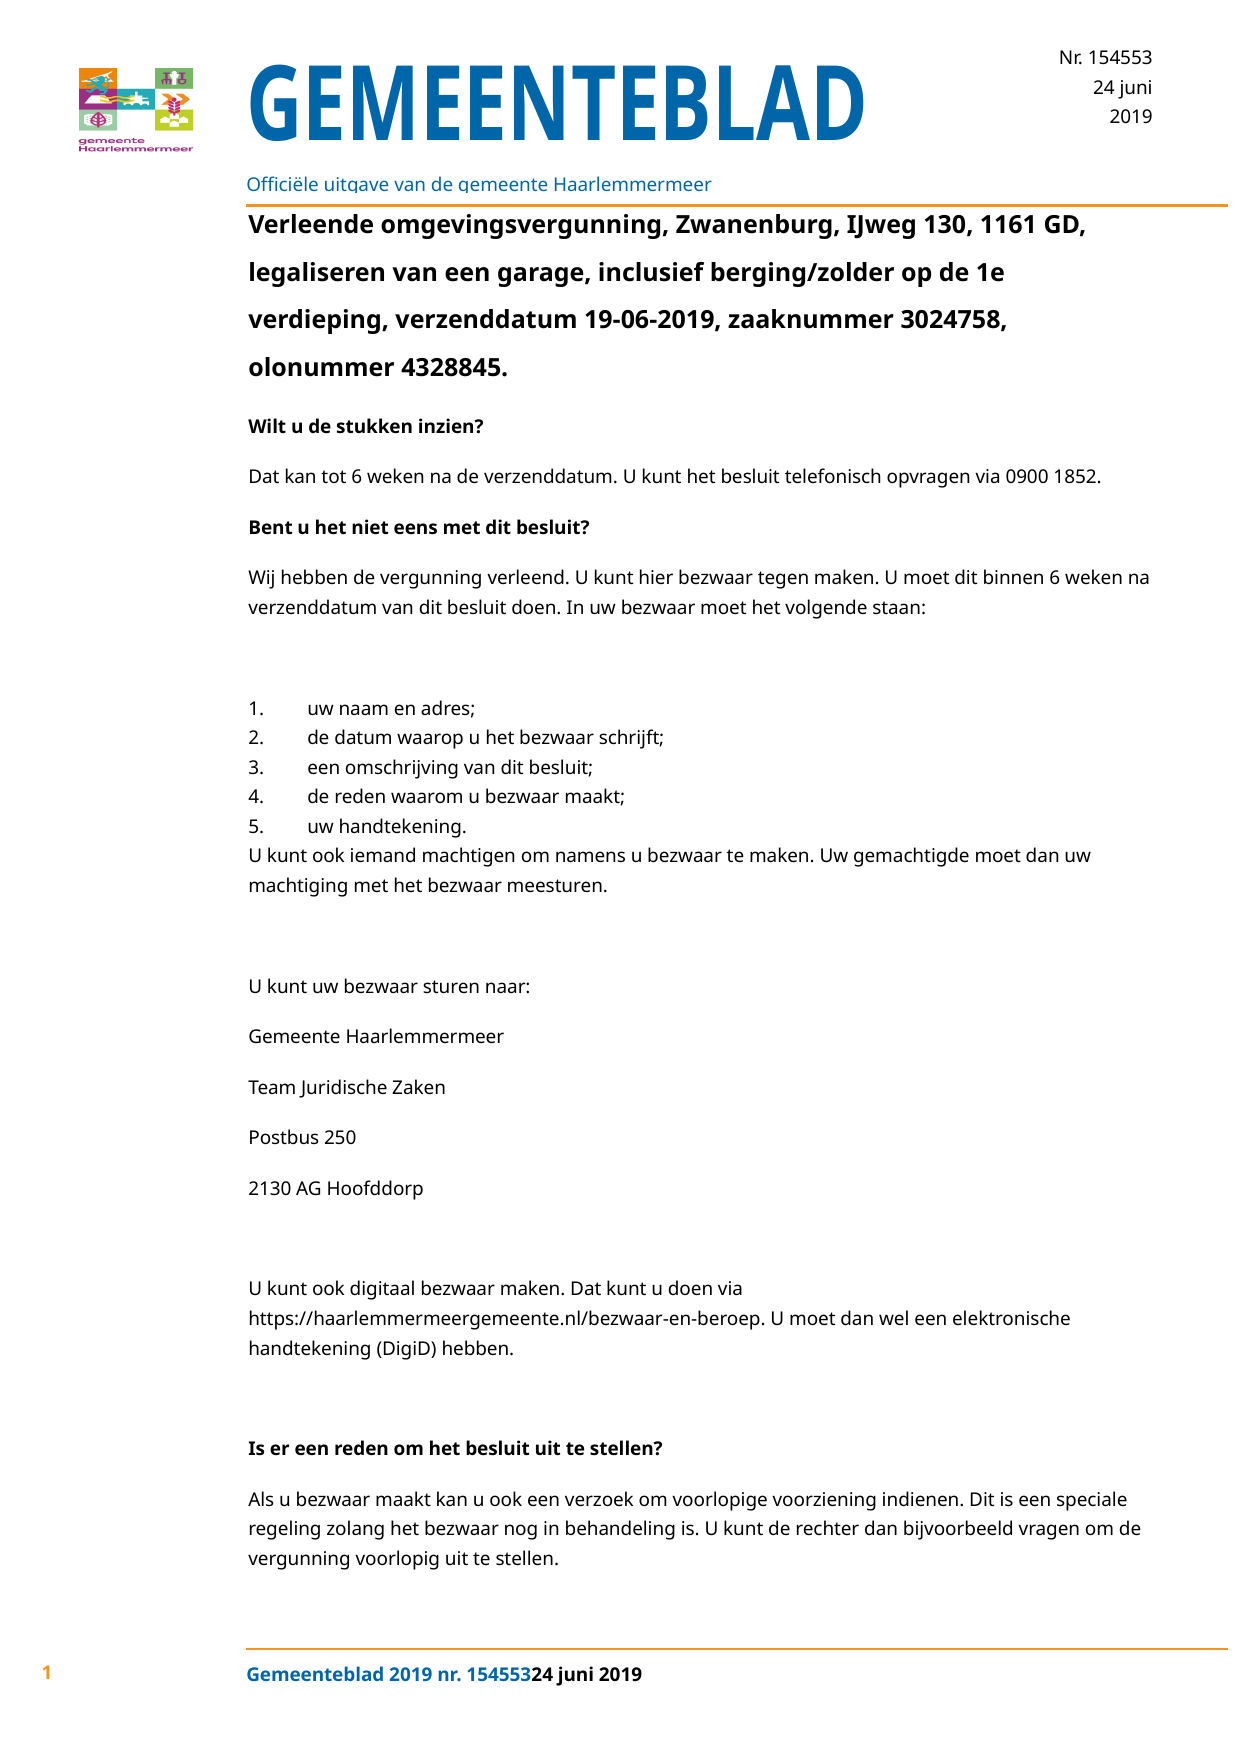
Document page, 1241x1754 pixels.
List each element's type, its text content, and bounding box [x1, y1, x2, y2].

list de reden waarom u bezwaar maakt; [248, 783, 1152, 809]
text Als u bezwaar maakt kan u ook een verzoek om voorlopige voorziening indienen. Dit is een speciale regeling zolang het bezwaar nog in behandeling is. U kunt de rechter dan bijvoorbeeld vragen om de vergunning voorlopig uit te stellen. [248, 1486, 1152, 1571]
text U kunt uw bezwaar sturen naar: [248, 973, 1152, 999]
list een omschrijving van dit besluit; [248, 754, 1152, 780]
list de datum waarop u het bezwaar schrijft; [248, 724, 1152, 750]
text Bent u het niet eens met dit besluit? [248, 514, 1152, 540]
text 2130 AG Hoofddorp [248, 1175, 1152, 1201]
text U kunt ook iemand machtigen om namens u bezwaar te maken. Uw gemachtigde moet dan uw machtiging met het bezwaar meesturen. [248, 843, 1152, 898]
list uw handtekening. [248, 813, 1152, 839]
text Dat kan tot 6 weken na de verzenddatum. U kunt het besluit telefonisch opvragen via 0900 1852. [248, 463, 1152, 489]
list uw naam en adres; [248, 695, 1152, 721]
text Postbus 250 [248, 1124, 1152, 1150]
text Is er een reden om het besluit uit te stellen? [248, 1436, 1152, 1461]
text Gemeente Haarlemmermeer [248, 1023, 1152, 1049]
picture [41, 47, 231, 172]
text Verleende omgevingsvergunning, Zwanenburg, IJweg 130, 1161 GD, legaliseren van een garage, inclusief berging/zolder op de 1e verdieping, verzenddatum 19-06-2019, zaaknummer 3024758, olonummer 4328845. [248, 207, 1152, 384]
text Wij hebben de vergunning verleend. U kunt hier bezwaar tegen maken. U moet dit binnen 6 weken na verzenddatum van dit besluit doen. In uw bezwaar moet het volgende staan: [248, 564, 1152, 620]
text Team Juridische Zaken [248, 1074, 1152, 1100]
text U kunt ook digitaal bezwaar maken. Dat kunt u doen via https://haarlemmermeergemeente.nl/bezwaar-en-beroep. U moet dan wel een elektronische handtekening (DigiD) hebben. [248, 1276, 1152, 1361]
text Wilt u de stukken inzien? [248, 413, 1152, 439]
